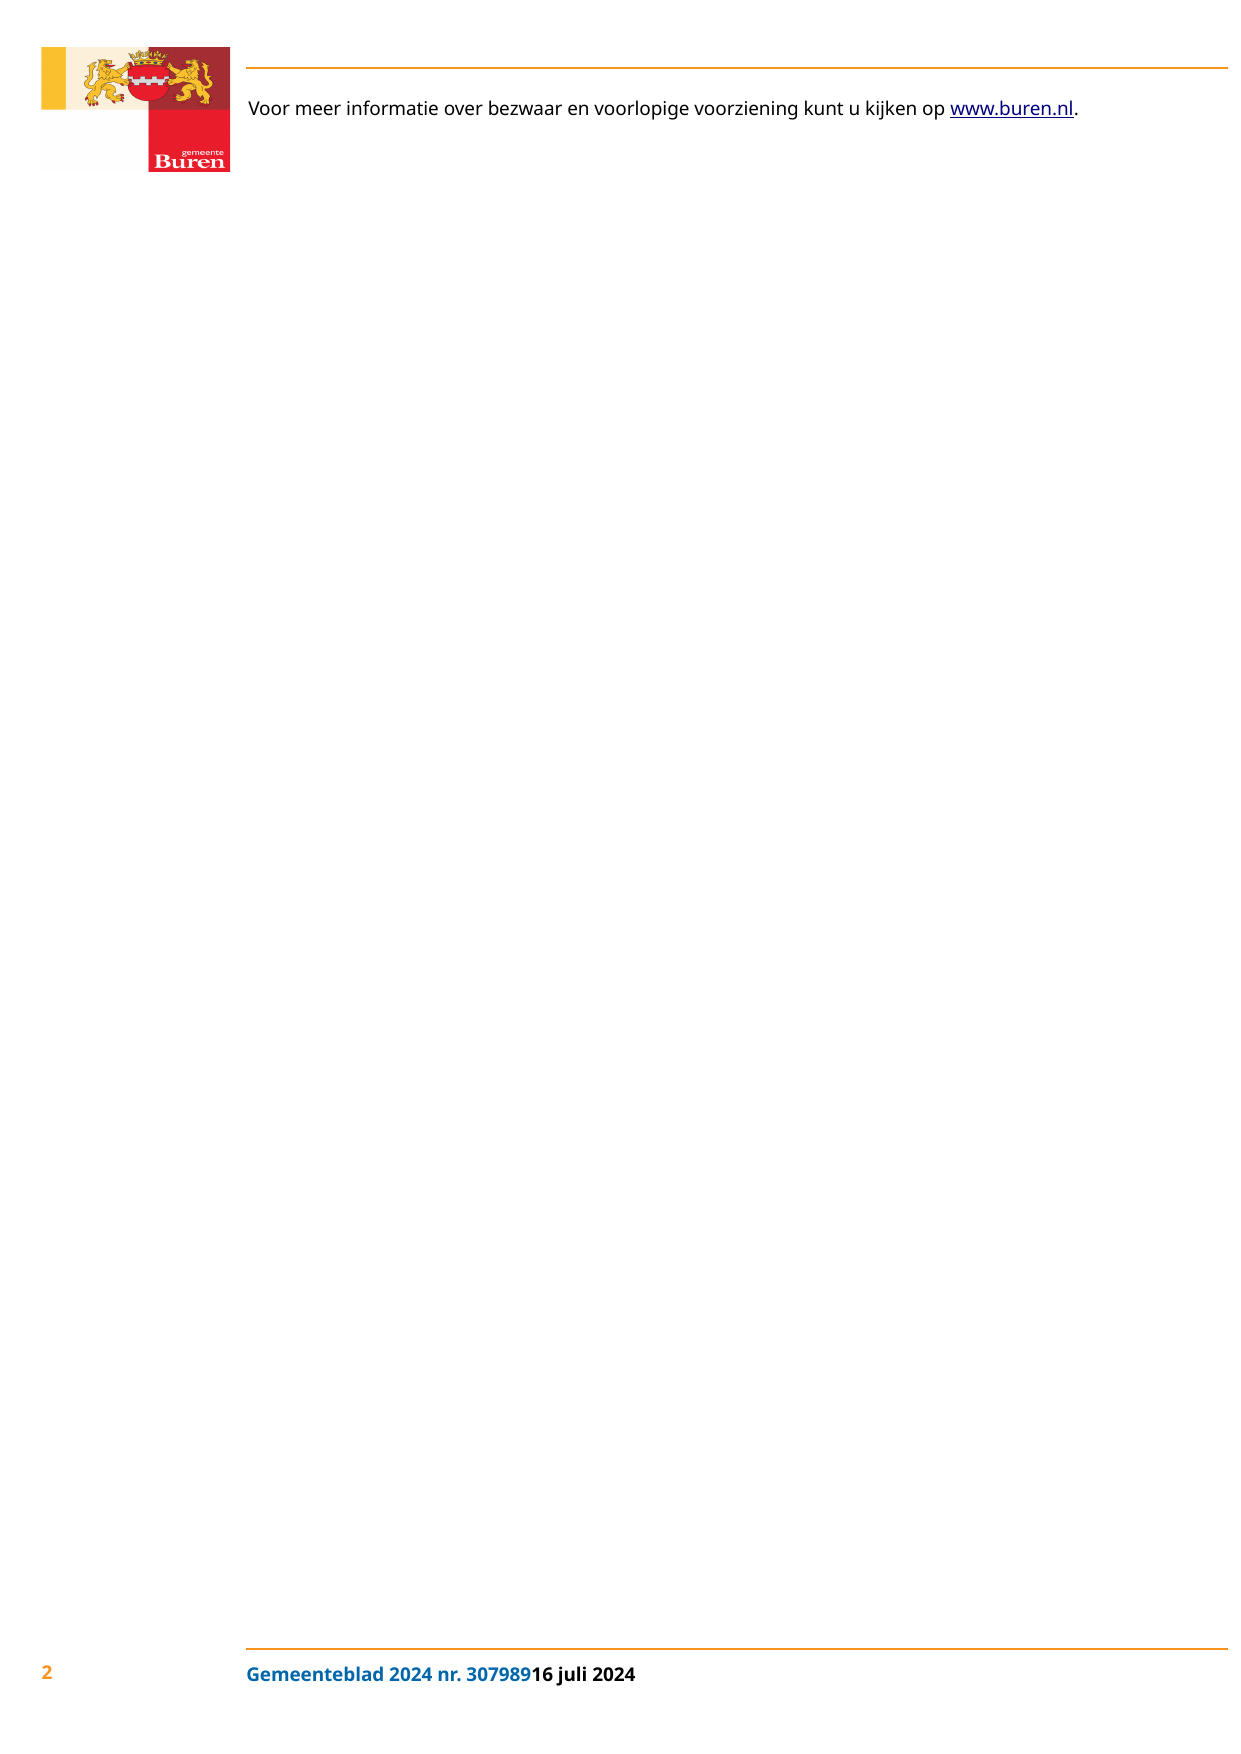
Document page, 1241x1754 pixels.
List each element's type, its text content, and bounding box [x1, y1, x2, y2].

text Voor meer informatie over bezwaar en voorlopige voorziening kunt u kijken op www.buren.nl. [248, 95, 1152, 121]
picture [41, 47, 231, 172]
